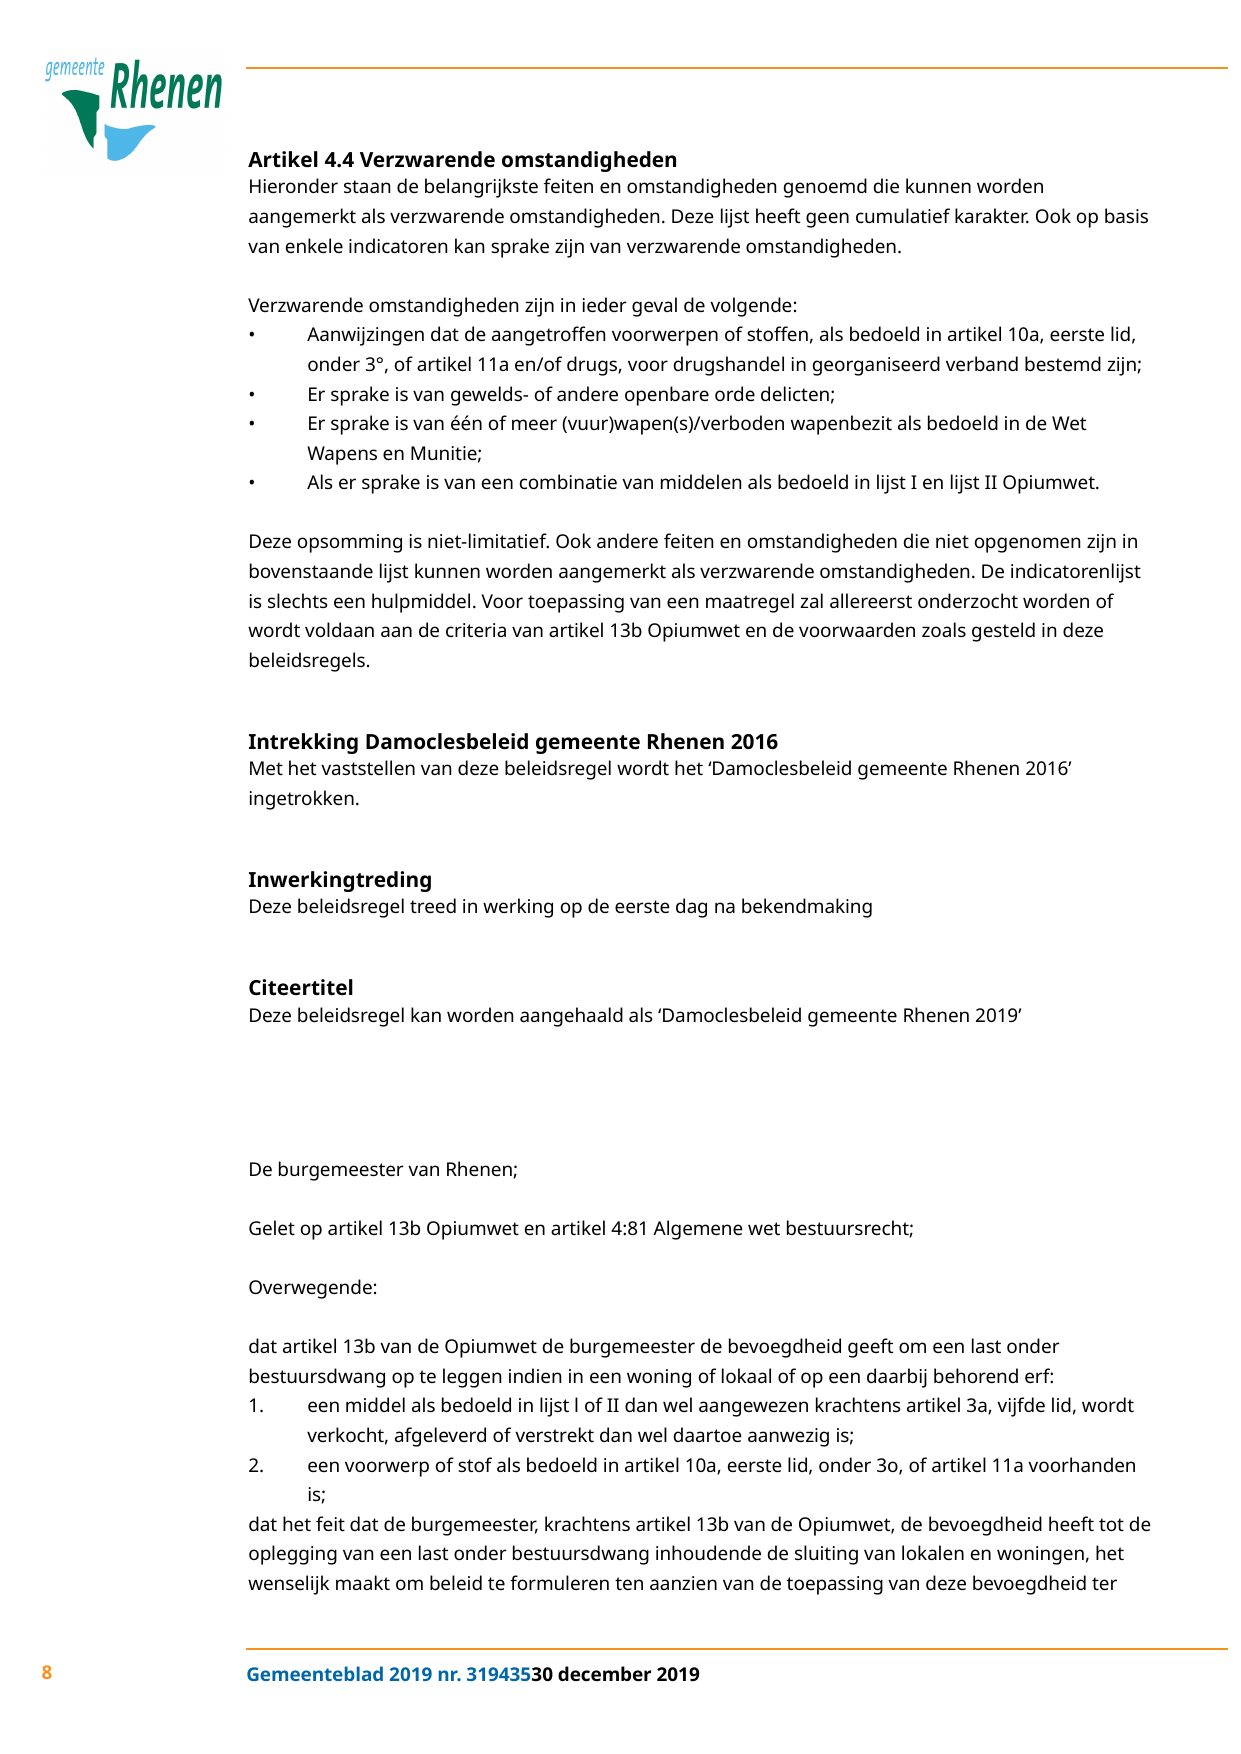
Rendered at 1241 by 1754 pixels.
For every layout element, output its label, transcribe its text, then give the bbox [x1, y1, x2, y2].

text Verzwarende omstandigheden zijn in ieder geval de volgende: [248, 292, 1152, 318]
text Intrekking Damoclesbeleid gemeente Rhenen 2016 [248, 727, 1152, 755]
text Citeertitel [248, 973, 1152, 1002]
text dat artikel 13b van de Opiumwet de burgemeester de bevoegdheid geeft om een last onder bestuursdwang op te leggen indien in een woning of lokaal of op een daarbij behorend erf: [248, 1333, 1152, 1389]
picture [41, 47, 231, 172]
list een middel als bedoeld in lijst l of II dan wel aangewezen krachtens artikel 3a, vijfde lid, wordt verkocht, afgeleverd of verstrekt dan wel daartoe aanwezig is; [248, 1393, 1152, 1448]
text Gelet op artikel 13b Opiumwet en artikel 4:81 Algemene wet bestuursrecht; [248, 1215, 1152, 1241]
list Er sprake is van gewelds- of andere openbare orde delicten; [248, 381, 1152, 406]
text Artikel 4.4 Verzwarende omstandigheden [248, 145, 1152, 174]
list Als er sprake is van een combinatie van middelen als bedoeld in lijst I en lijst II Opiumwet. [248, 469, 1152, 495]
list een voorwerp of stof als bedoeld in artikel 10a, eerste lid, onder 3o, of artikel 11a voorhanden is; [248, 1452, 1152, 1507]
text Deze beleidsregel kan worden aangehaald als ‘Damoclesbeleid gemeente Rhenen 2019’ [248, 1002, 1152, 1028]
list Aanwijzingen dat de aangetroffen voorwerpen of stoffen, als bedoeld in artikel 10a, eerste lid, onder 3°, of artikel 11a en/of drugs, voor drugshandel in georganiseerd verband bestemd zijn; [248, 322, 1152, 377]
text De burgemeester van Rhenen; [248, 1156, 1152, 1182]
text Deze opsomming is niet-limitatief. Ook andere feiten en omstandigheden die niet opgenomen zijn in bovenstaande lijst kunnen worden aangemerkt als verzwarende omstandigheden. De indicatorenlijst is slechts een hulpmiddel. Voor toepassing van een maatregel zal allereerst onderzocht worden of wordt voldaan aan de criteria van artikel 13b Opiumwet en de voorwaarden zoals gesteld in deze beleidsregels. [248, 529, 1152, 673]
list Er sprake is van één of meer (vuur)wapen(s)/verboden wapenbezit als bedoeld in de Wet Wapens en Munitie; [248, 410, 1152, 466]
text Met het vaststellen van deze beleidsregel wordt het ‘Damoclesbeleid gemeente Rhenen 2016’ ingetrokken. [248, 755, 1152, 811]
text Deze beleidsregel treed in werking op de eerste dag na bekendmaking [248, 893, 1152, 919]
text Overwegende: [248, 1274, 1152, 1300]
text Hieronder staan de belangrijkste feiten en omstandigheden genoemd die kunnen worden aangemerkt als verzwarende omstandigheden. Deze lijst heeft geen cumulatief karakter. Ook op basis van enkele indicatoren kan sprake zijn van verzwarende omstandigheden. [248, 174, 1152, 258]
text dat het feit dat de burgemeester, krachtens artikel 13b van de Opiumwet, de bevoegdheid heeft tot de oplegging van een last onder bestuursdwang inhoudende de sluiting van lokalen en woningen, het wenselijk maakt om beleid te formuleren ten aanzien van de toepassing van deze bevoegdheid ter [248, 1511, 1152, 1596]
text Inwerkingtreding [248, 865, 1152, 893]
